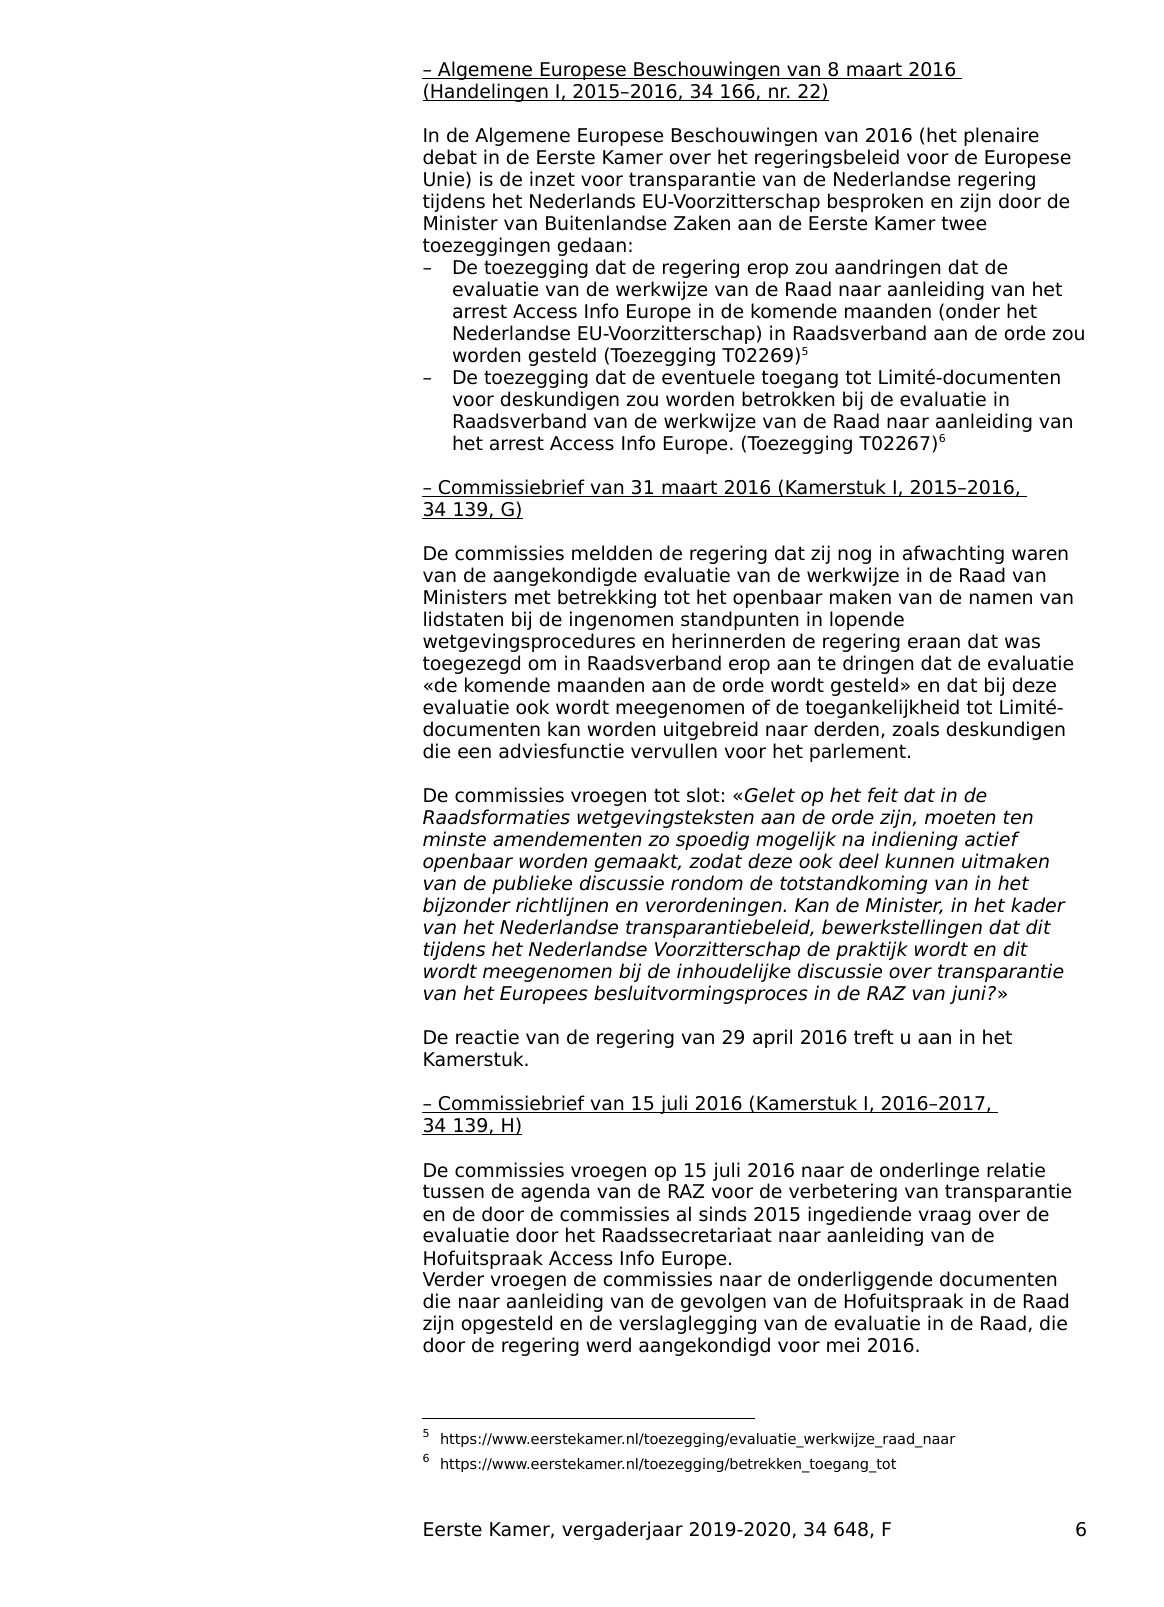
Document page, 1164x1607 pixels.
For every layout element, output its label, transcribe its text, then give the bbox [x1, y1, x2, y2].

text – De toezegging dat de regering erop zou aandringen dat de evaluatie van de werkwijze van de Raad naar aanleiding van het arrest Access Info Europe in de komende maanden (onder het Nederlandse EU-Voorzitterschap) in Raadsverband aan de orde zou worden gesteld (Toezegging T02269) [422, 257, 1087, 367]
text De commissies vroegen op 15 juli 2016 naar de onderlinge relatie tussen de agenda van de RAZ voor de verbetering van transparantie en de door de commissies al sinds 2015 ingediende vraag over de evaluatie door het Raadssecretariaat naar aanleiding van de Hofuitspraak Access Info Europe. [422, 1159, 1087, 1269]
text In de Algemene Europese Beschouwingen van 2016 (het plenaire debat in de Eerste Kamer over het regeringsbeleid voor de Europese Unie) is de inzet voor transparantie van de Nederlandse regering tijdens het Nederlands EU-Voorzitterschap besproken en zijn door de Minister van Buitenlandse Zaken aan de Eerste Kamer twee toezeggingen gedaan: [422, 125, 1087, 257]
text De reactie van de regering van 29 april 2016 treft u aan in het Kamerstuk. [422, 1027, 1087, 1071]
text – De toezegging dat de eventuele toegang tot Limité-documenten voor deskundigen zou worden betrokken bij de evaluatie in Raadsverband van de werkwijze van de Raad naar aanleiding van het arrest Access Info Europe. (Toezegging T02267) [422, 367, 1087, 455]
text De commissies meldden de regering dat zij nog in afwachting waren van de aangekondigde evaluatie van de werkwijze in de Raad van Ministers met betrekking tot het openbaar maken van de namen van lidstaten bij de ingenomen standpunten in lopende wetgevingsprocedures en herinnerden de regering eraan dat was toegezegd om in Raadsverband erop aan te dringen dat de evaluatie «de komende maanden aan de orde wordt gesteld» en dat bij deze evaluatie ook wordt meegenomen of de toegankelijkheid tot Limité-documenten kan worden uitgebreid naar derden, zoals deskundigen die een adviesfunctie vervullen voor het parlement. [422, 543, 1087, 763]
subtitle – Commissiebrief van 31 maart 2016 (Kamerstuk I, 2015–2016, 34 139, G) [422, 477, 1087, 521]
subtitle – Commissiebrief van 15 juli 2016 (Kamerstuk I, 2016–2017, 34 139, H) [422, 1093, 1087, 1137]
text Verder vroegen de commissies naar de onderliggende documenten die naar aanleiding van de gevolgen van de Hofuitspraak in de Raad zijn opgesteld en de verslaglegging van de evaluatie in de Raad, die door de regering werd aangekondigd voor mei 2016. [422, 1269, 1087, 1357]
text De commissies vroegen tot slot: «Gelet op het feit dat in de Raadsformaties wetgevingsteksten aan de orde zijn, moeten ten minste amendementen zo spoedig mogelijk na indiening actief openbaar worden gemaakt, zodat deze ook deel kunnen uitmaken van de publieke discussie rondom de totstandkoming van in het bijzonder richtlijnen en verordeningen. Kan de Minister, in het kader van het Nederlandse transparantiebeleid, bewerkstellingen dat dit tijdens het Nederlandse Voorzitterschap de praktijk wordt en dit wordt meegenomen bij de inhoudelijke discussie over transparantie van het Europees besluitvormingsproces in de RAZ van juni?» [422, 785, 1087, 1005]
subtitle – Algemene Europese Beschouwingen van 8 maart 2016 (Handelingen I, 2015–2016, 34 166, nr. 22) [422, 59, 1087, 103]
text https://www.eerstekamer.nl/toezegging/evaluatie_werkwijze_raad_naar [422, 1427, 1087, 1449]
text https://www.eerstekamer.nl/toezegging/betrekken_toegang_tot [422, 1452, 1087, 1474]
